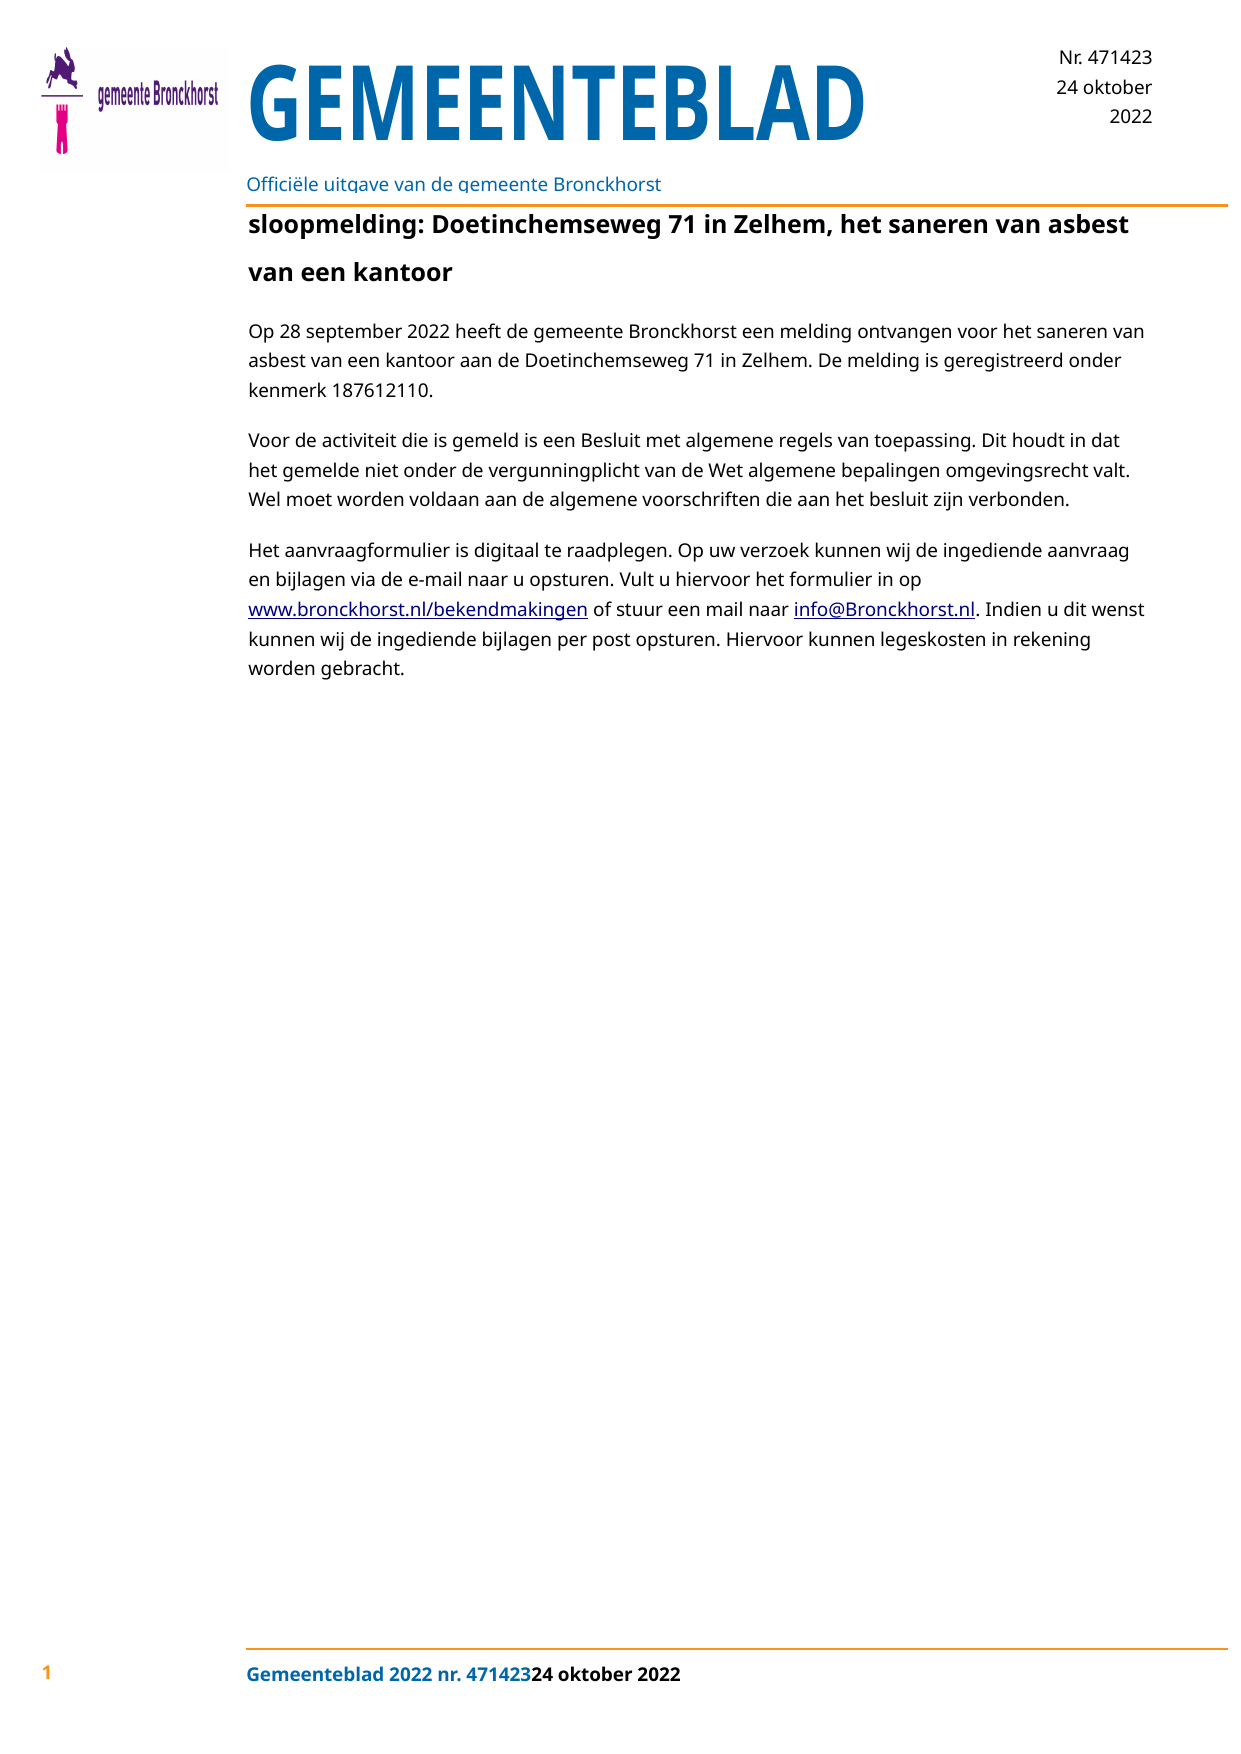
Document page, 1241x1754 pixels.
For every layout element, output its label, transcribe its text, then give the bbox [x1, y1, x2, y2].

text Op 28 september 2022 heeft de gemeente Bronckhorst een melding ontvangen voor het saneren van asbest van een kantoor aan de Doetinchemseweg 71 in Zelhem. De melding is geregistreerd onder kenmerk 187612110. [248, 318, 1152, 403]
text sloopmelding: Doetinchemseweg 71 in Zelhem, het saneren van asbest van een kantoor [248, 207, 1152, 288]
picture [41, 47, 231, 172]
text Voor de activiteit die is gemeld is een Besluit met algemene regels van toepassing. Dit houdt in dat het gemelde niet onder de vergunningplicht van de Wet algemene bepalingen omgevingsrecht valt. Wel moet worden voldaan aan de algemene voorschriften die aan het besluit zijn verbonden. [248, 427, 1152, 512]
text Het aanvraagformulier is digitaal te raadplegen. Op uw verzoek kunnen wij de ingediende aanvraag en bijlagen via de e-mail naar u opsturen. Vult u hiervoor het formulier in op www.bronckhorst.nl/bekendmakingen of stuur een mail naar info@Bronckhorst.nl. Indien u dit wenst kunnen wij de ingediende bijlagen per post opsturen. Hiervoor kunnen legeskosten in rekening worden gebracht. [248, 537, 1152, 681]
